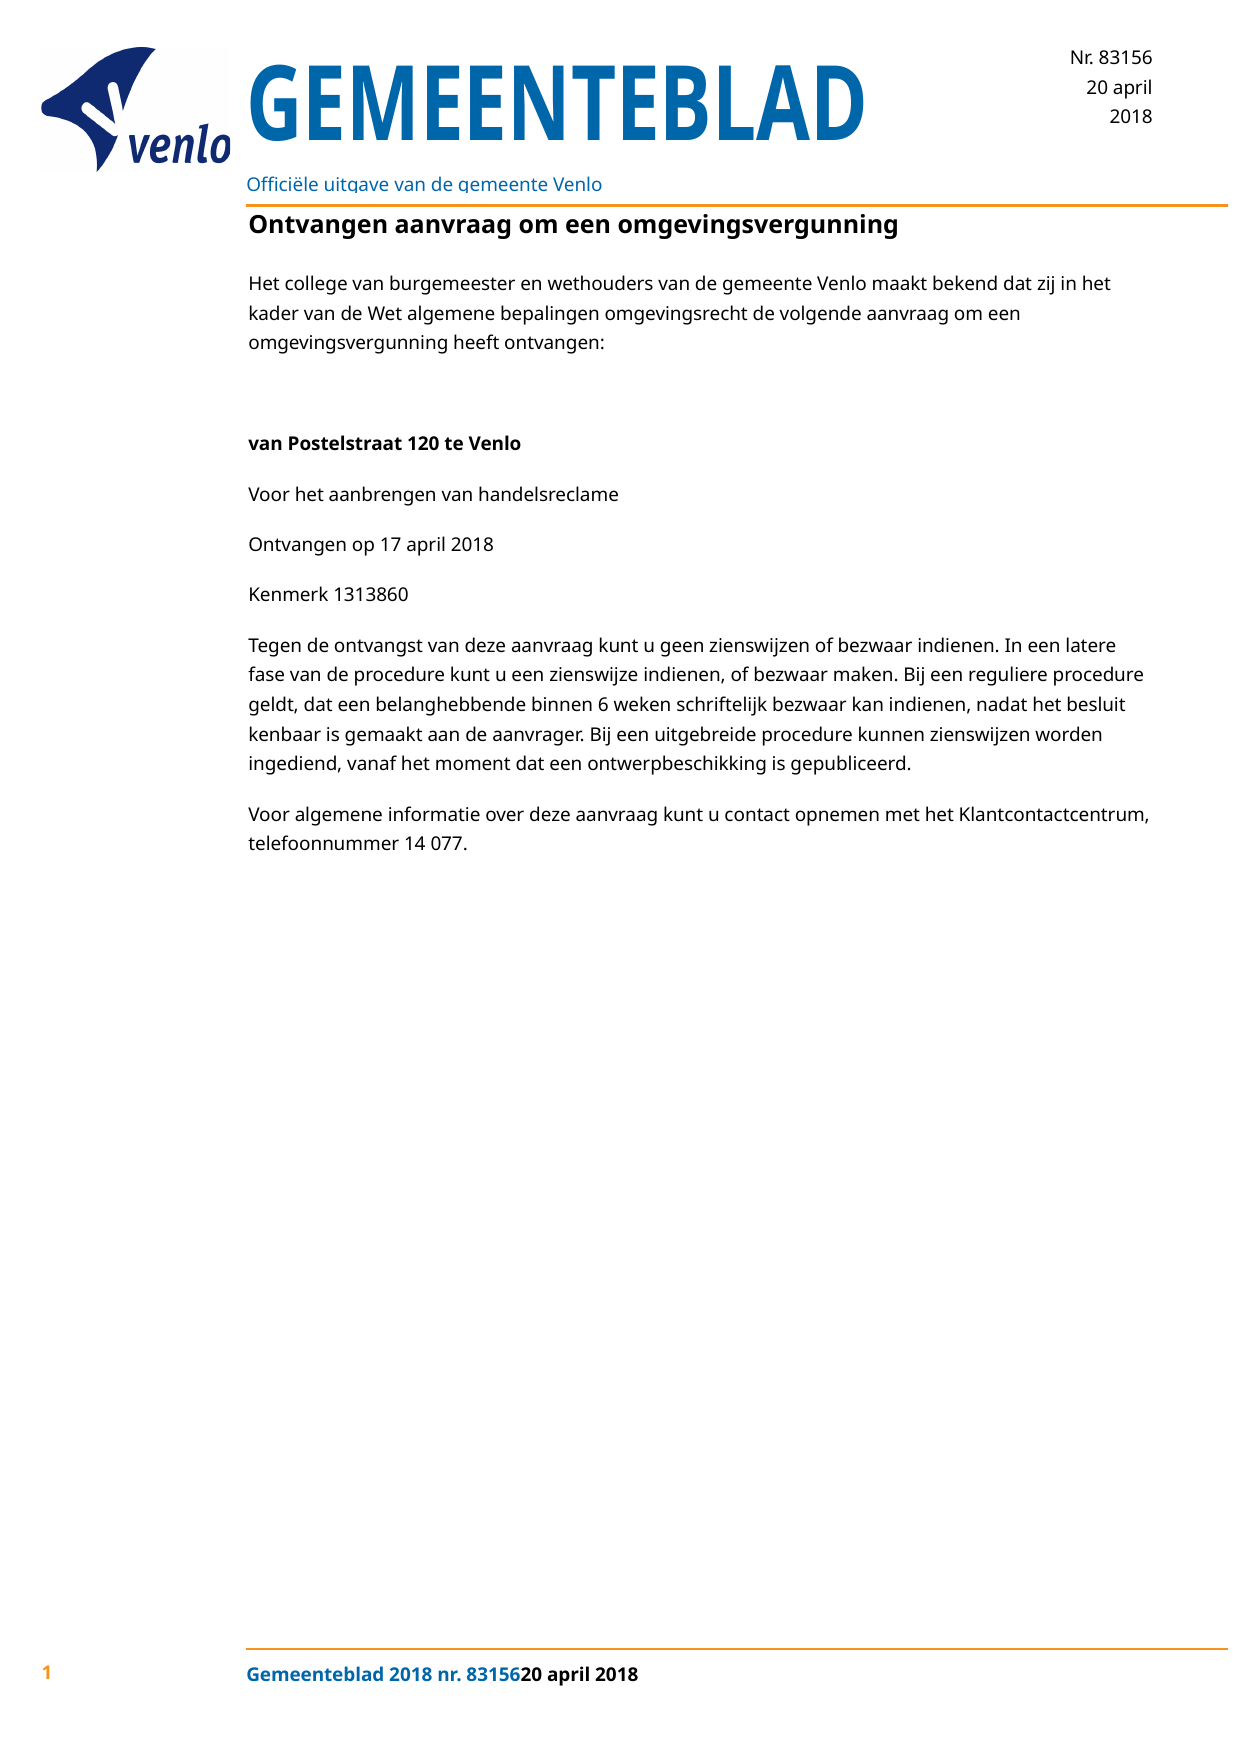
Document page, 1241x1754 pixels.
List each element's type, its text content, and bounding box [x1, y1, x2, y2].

text Het college van burgemeester en wethouders van de gemeente Venlo maakt bekend dat zij in het kader van de Wet algemene bepalingen omgevingsrecht de volgende aanvraag om een omgevingsvergunning heeft ontvangen: [248, 270, 1152, 355]
text Kenmerk 1313860 [248, 582, 1152, 607]
text Tegen de ontvangst van deze aanvraag kunt u geen zienswijzen of bezwaar indienen. In een latere fase van de procedure kunt u een zienswijze indienen, of bezwaar maken. Bij een reguliere procedure geldt, dat een belanghebbende binnen 6 weken schriftelijk bezwaar kan indienen, nadat het besluit kenbaar is gemaakt aan de aanvrager. Bij een uitgebreide procedure kunnen zienswijzen worden ingediend, vanaf het moment dat een ontwerpbeschikking is gepubliceerd. [248, 632, 1152, 776]
text Ontvangen aanvraag om een omgevingsvergunning [248, 207, 1152, 241]
text van Postelstraat 120 te Venlo [248, 430, 1152, 456]
picture [41, 47, 231, 172]
text Ontvangen op 17 april 2018 [248, 531, 1152, 557]
text Voor het aanbrengen van handelsreclame [248, 481, 1152, 506]
text Voor algemene informatie over deze aanvraag kunt u contact opnemen met het Klantcontactcentrum, telefoonnummer 14 077. [248, 801, 1152, 856]
